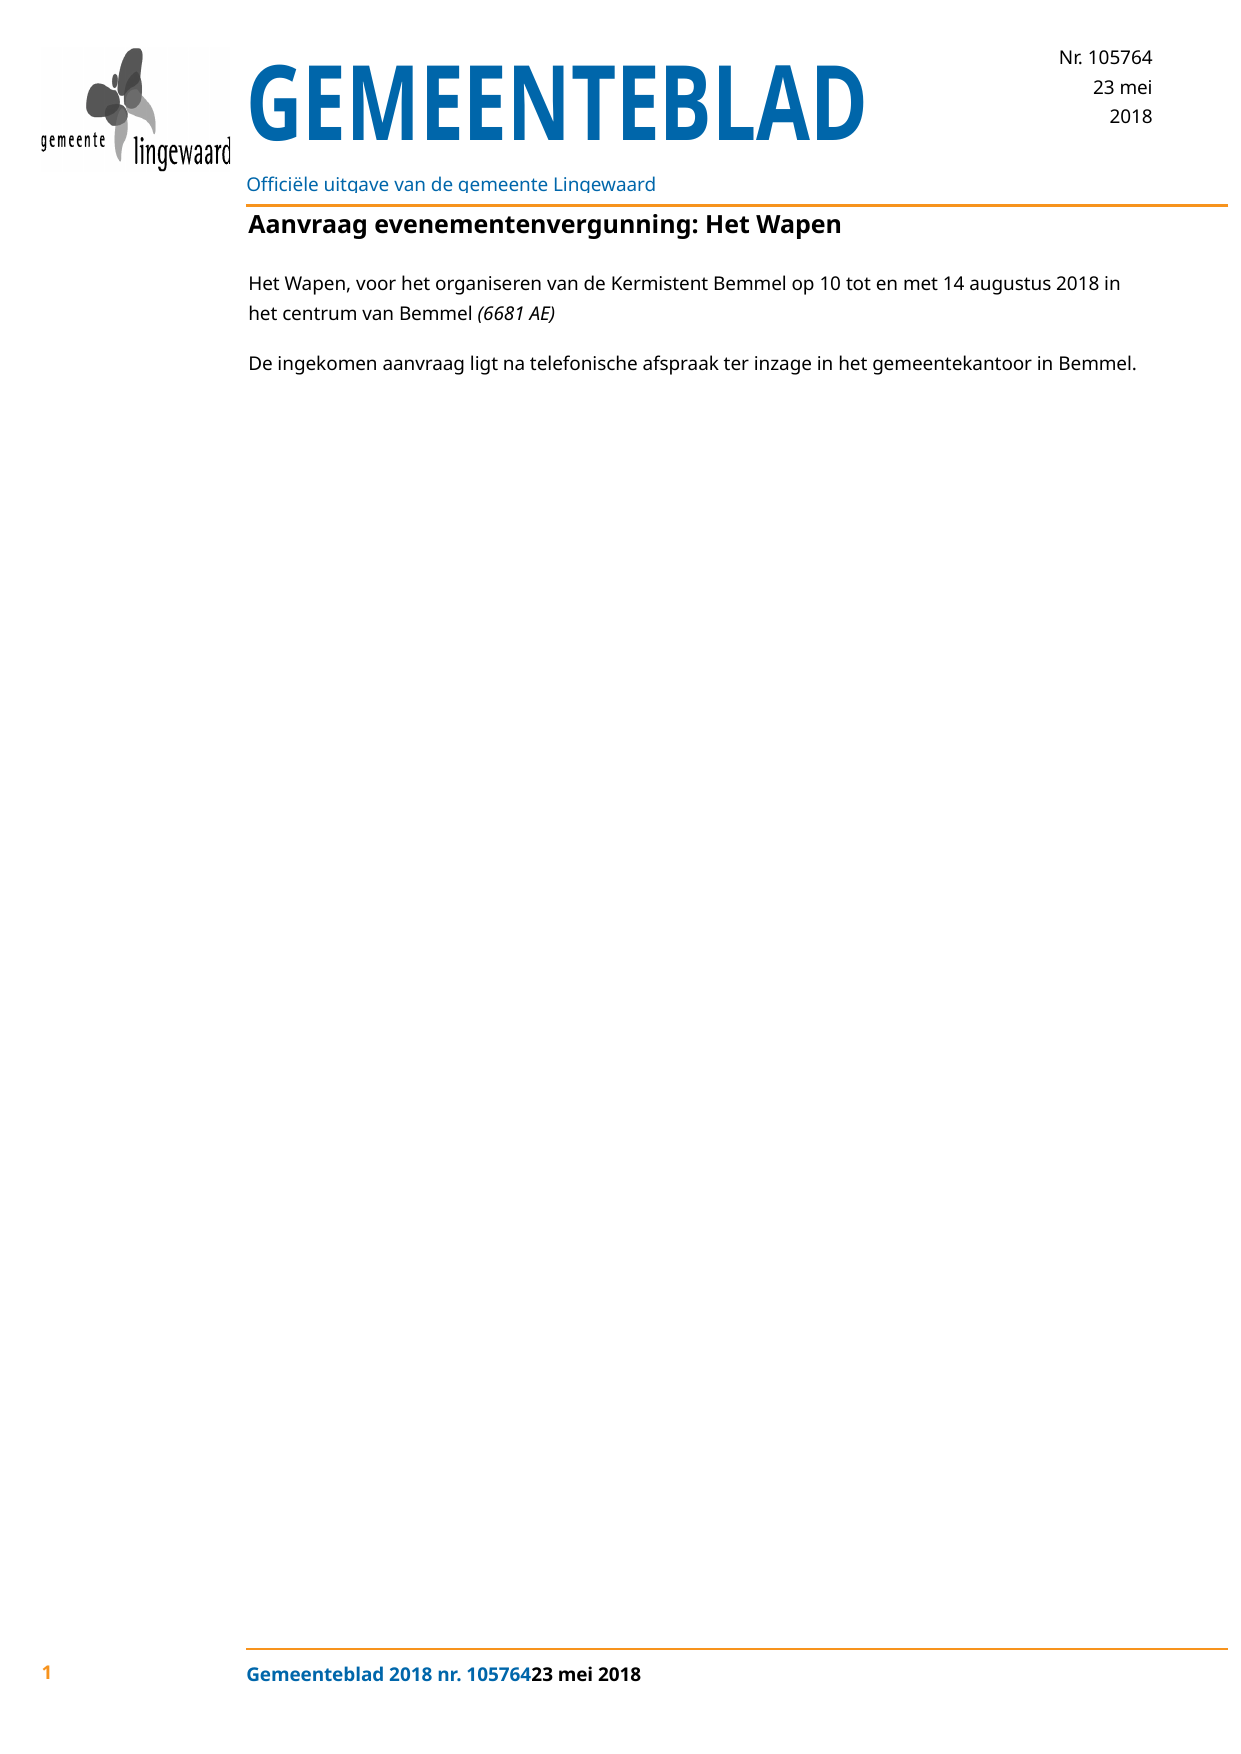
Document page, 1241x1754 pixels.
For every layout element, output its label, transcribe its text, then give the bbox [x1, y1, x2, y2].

text Het Wapen, voor het organiseren van de Kermistent Bemmel op 10 tot en met 14 augustus 2018 in het centrum van Bemmel (6681 AE) [248, 270, 1152, 326]
text De ingekomen aanvraag ligt na telefonische afspraak ter inzage in het gemeentekantoor in Bemmel. [248, 350, 1152, 376]
text Aanvraag evenementenvergunning: Het Wapen [248, 207, 1152, 241]
picture [41, 47, 231, 172]
